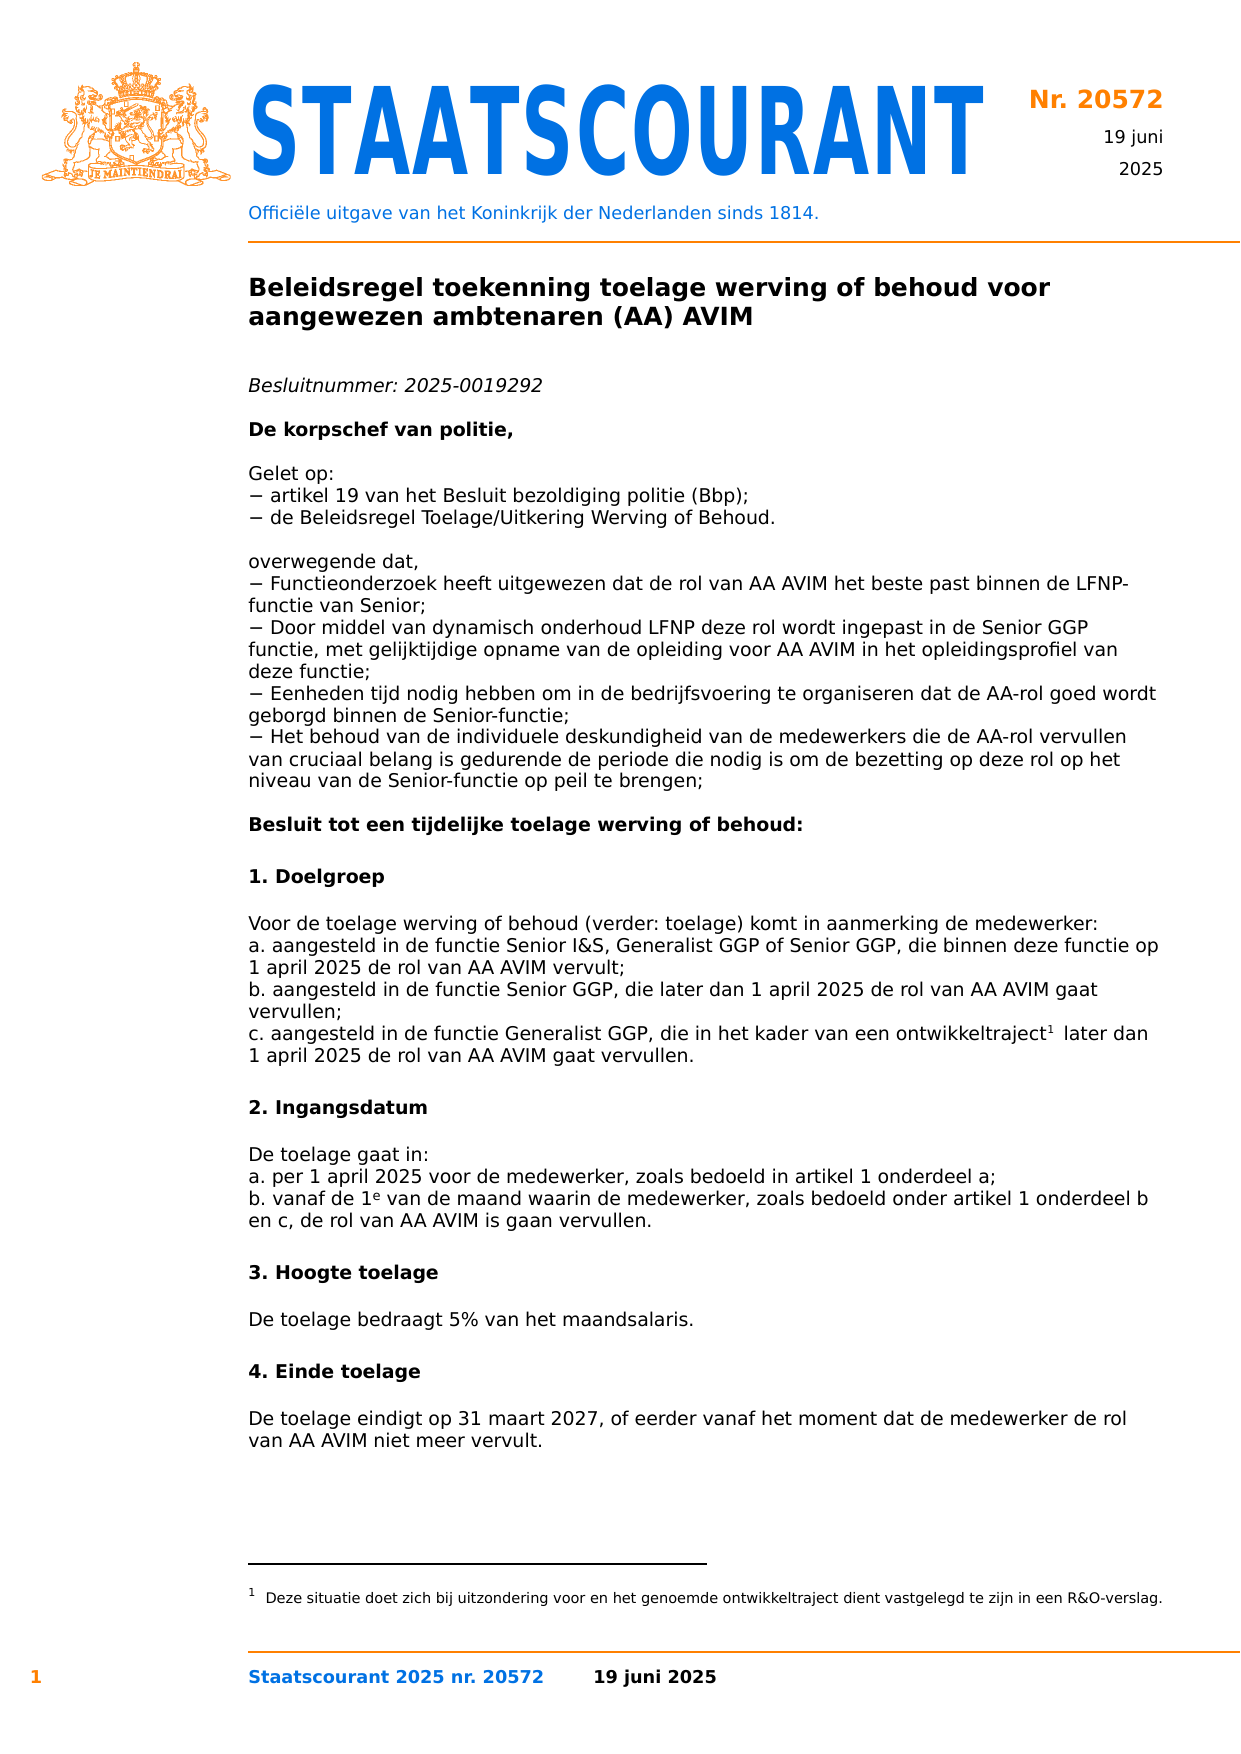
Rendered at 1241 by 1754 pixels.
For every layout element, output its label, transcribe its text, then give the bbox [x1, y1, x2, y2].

subtitle 4. Einde toelage [248, 1361, 1163, 1383]
text − Eenheden tijd nodig hebben om in de bedrijfsvoering te organiseren dat de AA-rol goed wordt geborgd binnen de Senior-functie; [248, 682, 1163, 726]
text c. aangesteld in de functie Generalist GGP, die in het kader van een ontwikkeltraject later dan 1 april 2025 de rol van AA AVIM gaat vervullen. [248, 1023, 1163, 1067]
subtitle Beleidsregel toekenning toelage werving of behoud voor aangewezen ambtenaren (AA) AVIM [248, 273, 1163, 331]
table_header STAATSCOURANT [248, 62, 998, 203]
text a. aangesteld in de functie Senior I&S, Generalist GGP of Senior GGP, die binnen deze functie op 1 april 2025 de rol van AA AVIM vervult; [248, 935, 1163, 979]
text − artikel 19 van het Besluit bezoldiging politie (Bbp); [248, 485, 1163, 507]
text − Door middel van dynamisch onderhoud LFNP deze rol wordt ingepast in de Senior GGP functie, met gelijktijdige opname van de opleiding voor AA AVIM in het opleidingsprofiel van deze functie; [248, 617, 1163, 682]
table_cell Officiële uitgave van het Koninkrijk der Nederlanden sinds 1814. [248, 203, 1240, 241]
text De toelage eindigt op 31 maart 2027, of eerder vanaf het moment dat de medewerker de rol van AA AVIM niet meer vervult. [248, 1408, 1163, 1452]
text Deze situatie doet zich bij uitzondering voor en het genoemde ontwikkeltraject dient vastgelegd te zijn in een R&O-verslag. [248, 1586, 1163, 1608]
text b. aangesteld in de functie Senior GGP, die later dan 1 april 2025 de rol van AA AVIM gaat vervullen; [248, 979, 1163, 1023]
text overwegende dat, [248, 551, 1163, 573]
text − Het behoud van de individuele deskundigheid van de medewerkers die de AA-rol vervullen van cruciaal belang is gedurende de periode die nodig is om de bezetting op deze rol op het niveau van de Senior-functie op peil te brengen; [248, 726, 1163, 792]
text Gelet op: [248, 463, 1163, 485]
text − Functieonderzoek heeft uitgewezen dat de rol van AA AVIM het beste past binnen de LFNP-functie van Senior; [248, 573, 1163, 617]
table_cell 19 juni [998, 121, 1240, 153]
text Voor de toelage werving of behoud (verder: toelage) komt in aanmerking de medewerker: [248, 913, 1163, 935]
text De korpschef van politie, [248, 419, 1163, 441]
subtitle 2. Ingangsdatum [248, 1097, 1163, 1119]
subtitle 1. Doelgroep [248, 866, 1163, 888]
text − de Beleidsregel Toelage/Uitkering Werving of Behoud. [248, 507, 1163, 529]
text Besluit tot een tijdelijke toelage werving of behoud: [248, 814, 1163, 836]
text b. vanaf de 1e van de maand waarin de medewerker, zoals bedoeld onder artikel 1 onderdeel b en c, de rol van AA AVIM is gaan vervullen. [248, 1188, 1163, 1232]
text Besluitnummer: 2025-0019292 [248, 375, 1163, 397]
text a. per 1 april 2025 voor de medewerker, zoals bedoeld in artikel 1 onderdeel a; [248, 1166, 1163, 1188]
subtitle 3. Hoogte toelage [248, 1262, 1163, 1284]
text De toelage bedraagt 5% van het maandsalaris. [248, 1309, 1163, 1331]
table_cell 2025 [998, 153, 1240, 203]
table_header [25, 62, 248, 241]
picture [41, 62, 231, 186]
text De toelage gaat in: [248, 1144, 1163, 1166]
table_header Nr. 20572 [998, 62, 1240, 121]
